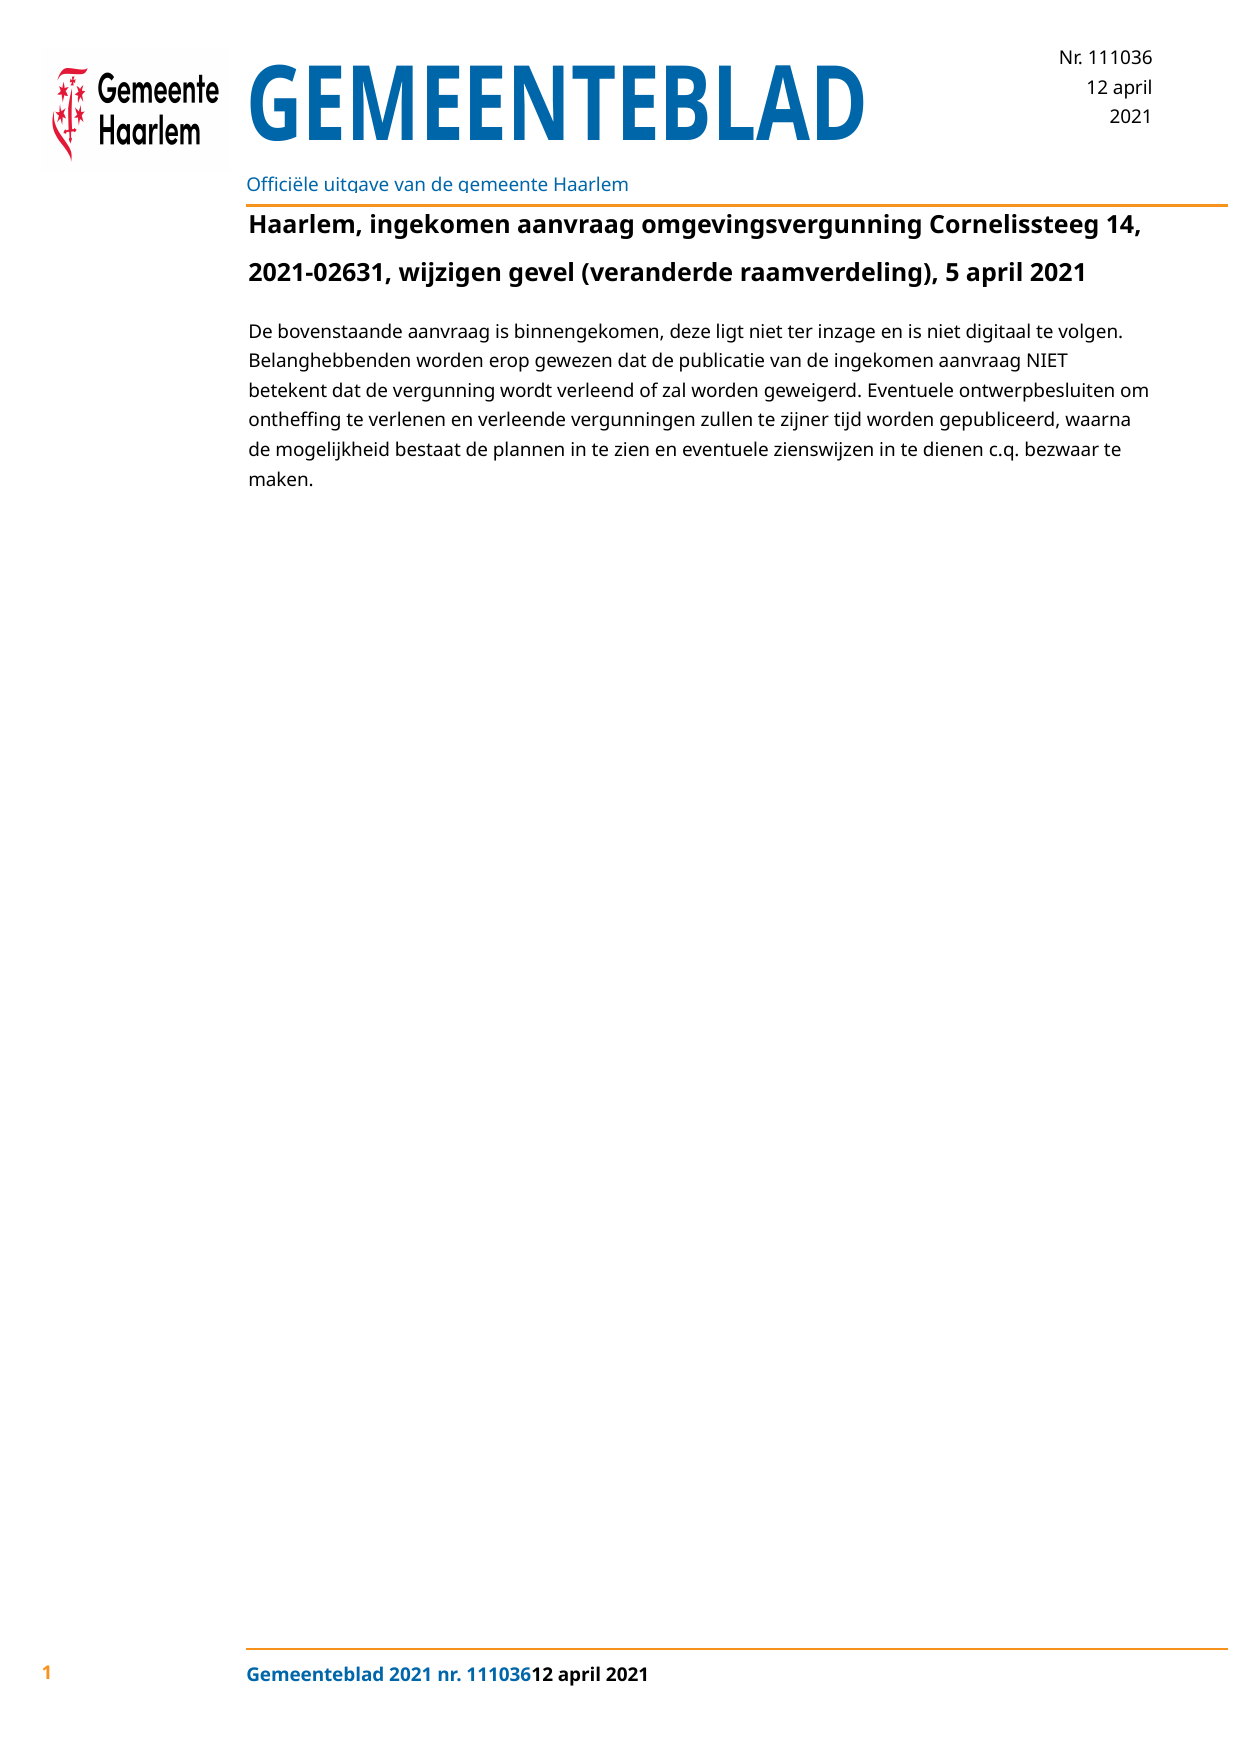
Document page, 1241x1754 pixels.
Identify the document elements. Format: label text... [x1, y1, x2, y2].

text Haarlem, ingekomen aanvraag omgevingsvergunning Cornelissteeg 14, 2021-02631, wijzigen gevel (veranderde raamverdeling), 5 april 2021 [248, 207, 1152, 288]
picture [41, 47, 231, 172]
text De bovenstaande aanvraag is binnengekomen, deze ligt niet ter inzage en is niet digitaal te volgen. Belanghebbenden worden erop gewezen dat de publicatie van de ingekomen aanvraag NIET betekent dat de vergunning wordt verleend of zal worden geweigerd. Eventuele ontwerpbesluiten om ontheffing te verlenen en verleende vergunningen zullen te zijner tijd worden gepubliceerd, waarna de mogelijkheid bestaat de plannen in te zien en eventuele zienswijzen in te dienen c.q. bezwaar te maken. [248, 318, 1152, 492]
